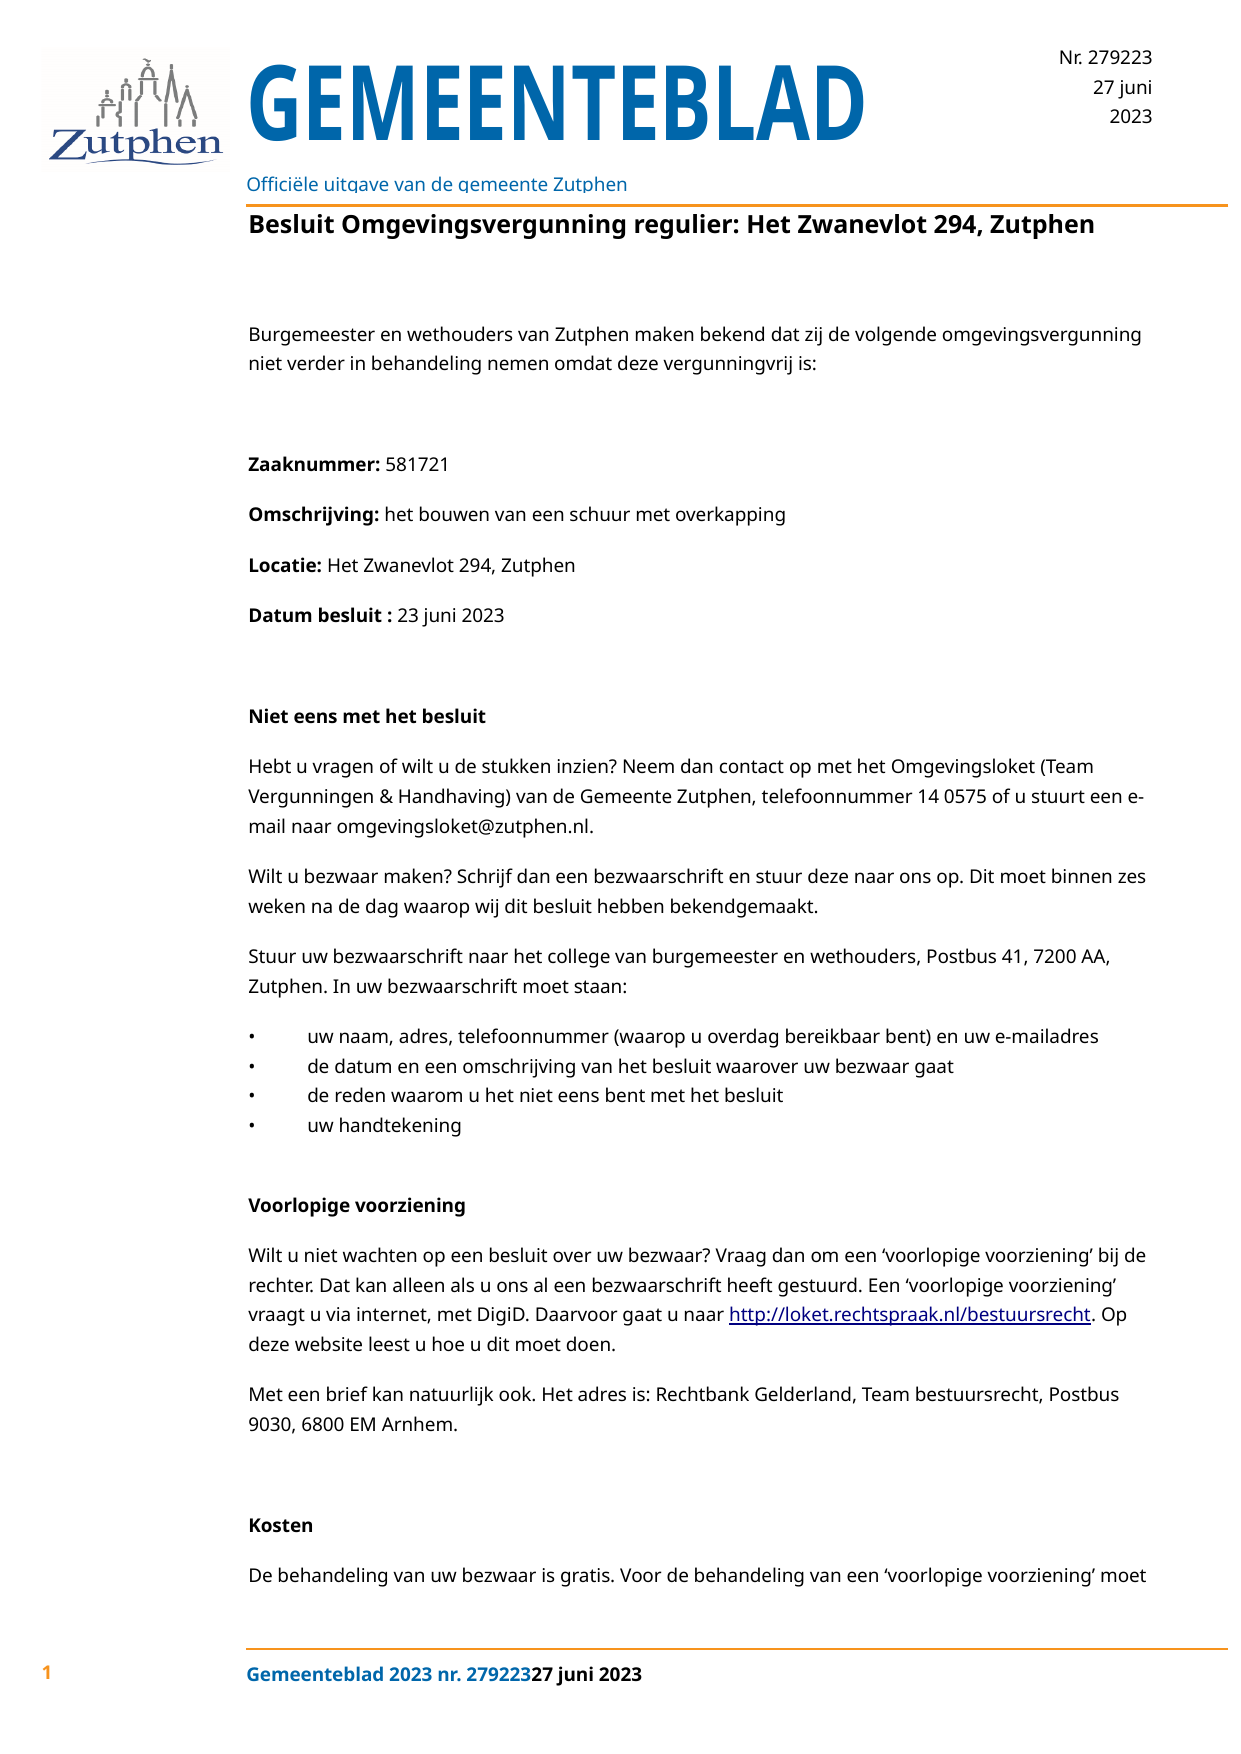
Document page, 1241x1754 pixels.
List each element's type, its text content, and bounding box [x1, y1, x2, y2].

text Omschrijving: het bouwen van een schuur met overkapping [248, 502, 1152, 527]
text Datum besluit : 23 juni 2023 [248, 602, 1152, 628]
text Burgemeester en wethouders van Zutphen maken bekend dat zij de volgende omgevingsvergunning niet verder in behandeling nemen omdat deze vergunningvrij is: [248, 321, 1152, 376]
text Voorlopige voorziening [248, 1192, 1152, 1218]
list de reden waarom u het niet eens bent met het besluit [248, 1082, 1152, 1108]
text Locatie: Het Zwanevlot 294, Zutphen [248, 552, 1152, 578]
text Met een brief kan natuurlijk ook. Het adres is: Rechtbank Gelderland, Team bestuursrecht, Postbus 9030, 6800 EM Arnhem. [248, 1382, 1152, 1437]
text Besluit Omgevingsvergunning regulier: Het Zwanevlot 294, Zutphen [248, 207, 1152, 241]
text Wilt u niet wachten op een besluit over uw bezwaar? Vraag dan om een ‘voorlopige voorziening’ bij de rechter. Dat kan alleen als u ons al een bezwaarschrift heeft gestuurd. Een ‘voorlopige voorziening’ vraagt u via internet, met DigiD. Daarvoor gaat u naar http://loket.rechtspraak.nl/bestuursrecht. Op deze website leest u hoe u dit moet doen. [248, 1242, 1152, 1357]
text Zaaknummer: 581721 [248, 451, 1152, 477]
text Wilt u bezwaar maken? Schrijf dan een bezwaarschrift en stuur deze naar ons op. Dit moet binnen zes weken na de dag waarop wij dit besluit hebben bekendgemaakt. [248, 863, 1152, 918]
list de datum en een omschrijving van het besluit waarover uw bezwaar gaat [248, 1053, 1152, 1078]
picture [41, 47, 231, 172]
text Hebt u vragen of wilt u de stukken inzien? Neem dan contact op met het Omgevingsloket (Team Vergunningen & Handhaving) van de Gemeente Zutphen, telefoonnummer 14 0575 of u stuurt een e-mail naar omgevingsloket@zutphen.nl. [248, 754, 1152, 838]
list uw naam, adres, telefoonnummer (waarop u overdag bereikbaar bent) en uw e-mailadres [248, 1023, 1152, 1049]
text Stuur uw bezwaarschrift naar het college van burgemeester en wethouders, Postbus 41, 7200 AA, Zutphen. In uw bezwaarschrift moet staan: [248, 943, 1152, 998]
text Kosten [248, 1512, 1152, 1538]
text De behandeling van uw bezwaar is gratis. Voor de behandeling van een ‘voorlopige voorziening’ moet [248, 1562, 1152, 1588]
list uw handtekening [248, 1112, 1152, 1138]
text Niet eens met het besluit [248, 703, 1152, 729]
